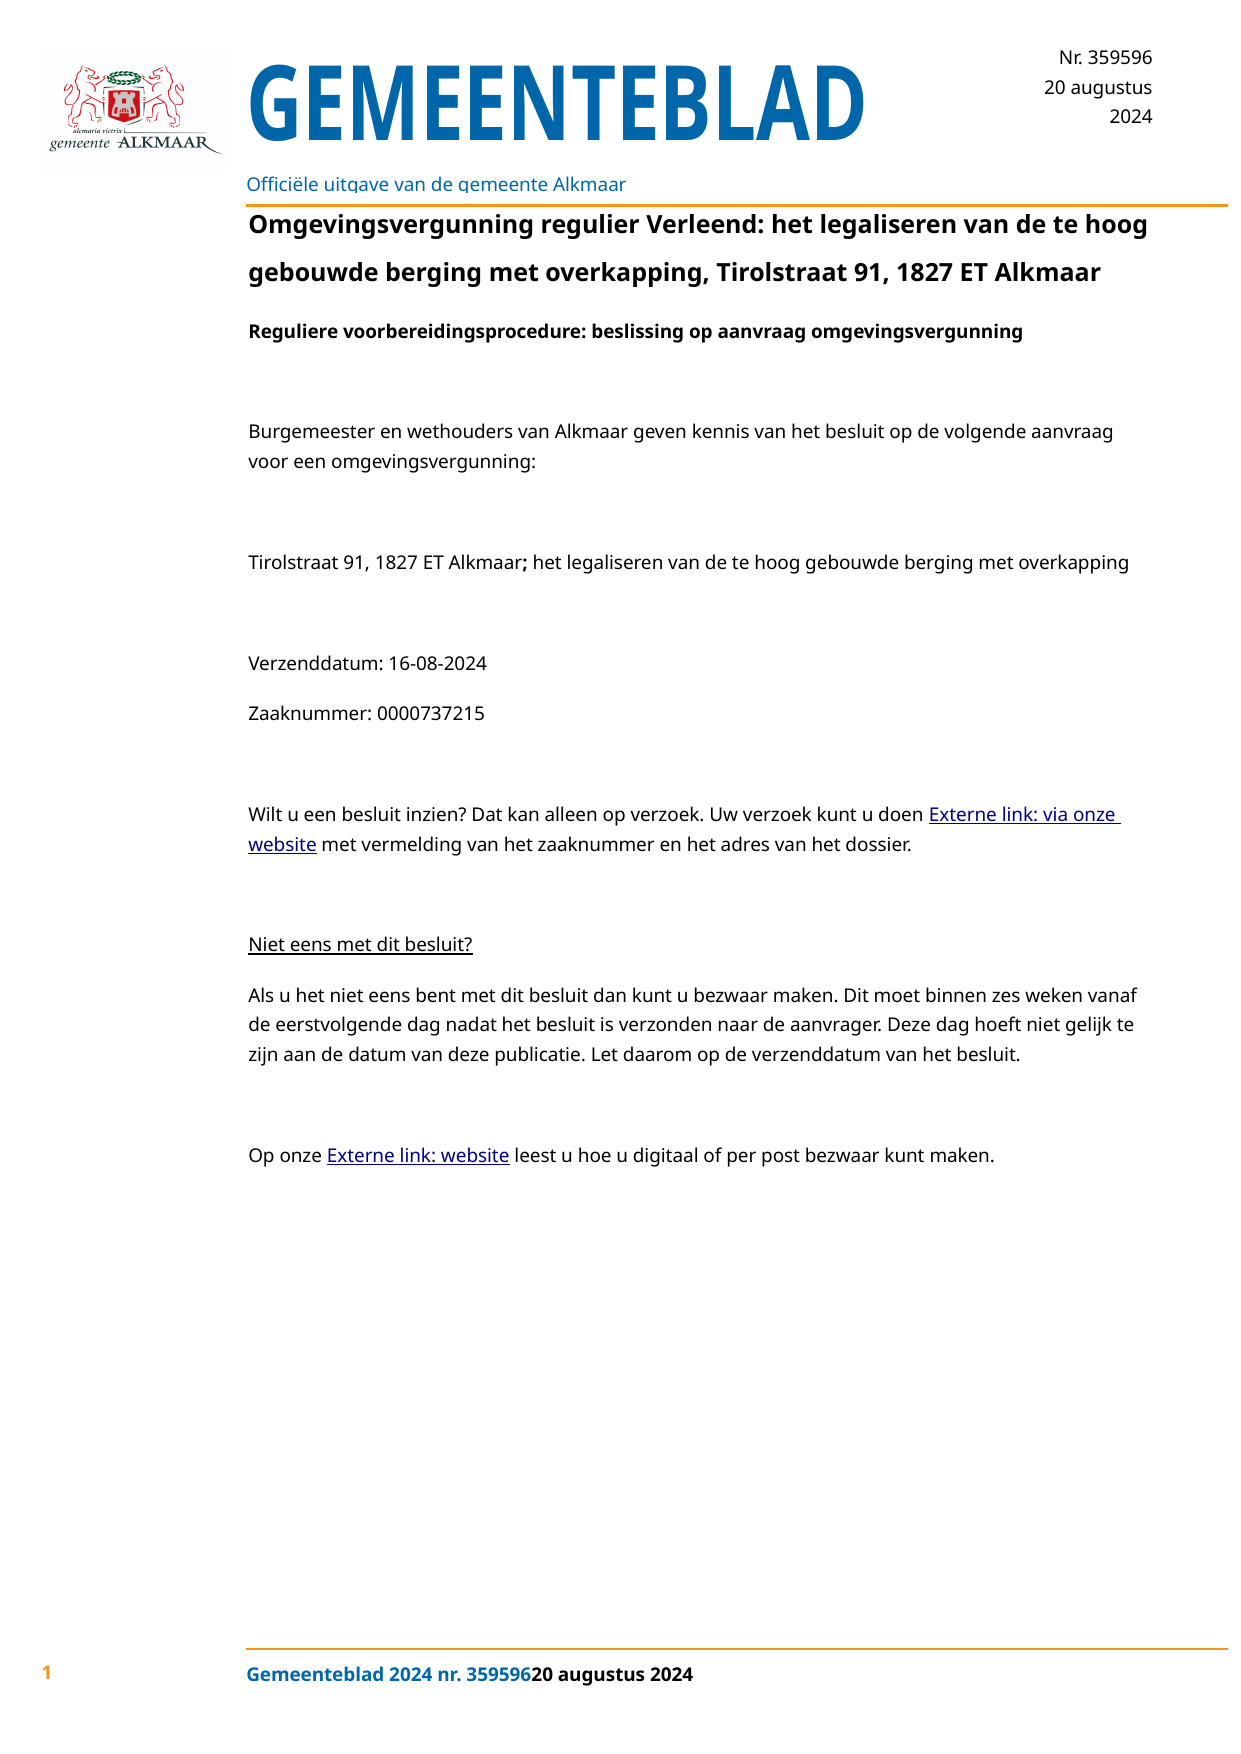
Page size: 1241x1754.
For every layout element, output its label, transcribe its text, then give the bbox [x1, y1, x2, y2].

text Tirolstraat 91, 1827 ET Alkmaar; het legaliseren van de te hoog gebouwde berging met overkapping [248, 549, 1152, 575]
text Als u het niet eens bent met dit besluit dan kunt u bezwaar maken. Dit moet binnen zes weken vanaf de eerstvolgende dag nadat het besluit is verzonden naar de aanvrager. Deze dag hoeft niet gelijk te zijn aan de datum van deze publicatie. Let daarom op de verzenddatum van het besluit. [248, 982, 1152, 1067]
picture [41, 47, 231, 172]
text Zaaknummer: 0000737215 [248, 700, 1152, 726]
text Verzenddatum: 16-08-2024 [248, 650, 1152, 676]
text Op onze Externe link: website leest u hoe u digitaal of per post bezwaar kunt maken. [248, 1142, 1152, 1168]
text Wilt u een besluit inzien? Dat kan alleen op verzoek. Uw verzoek kunt u doen Externe link: via onze website met vermelding van het zaaknummer en het adres van het dossier. [248, 801, 1152, 857]
text Burgemeester en wethouders van Alkmaar geven kennis van het besluit op de volgende aanvraag voor een omgevingsvergunning: [248, 419, 1152, 474]
text Reguliere voorbereidingsprocedure: beslissing op aanvraag omgevingsvergunning [248, 318, 1152, 344]
text Niet eens met dit besluit? [248, 932, 1152, 957]
text Omgevingsvergunning regulier Verleend: het legaliseren van de te hoog gebouwde berging met overkapping, Tirolstraat 91, 1827 ET Alkmaar [248, 207, 1152, 288]
